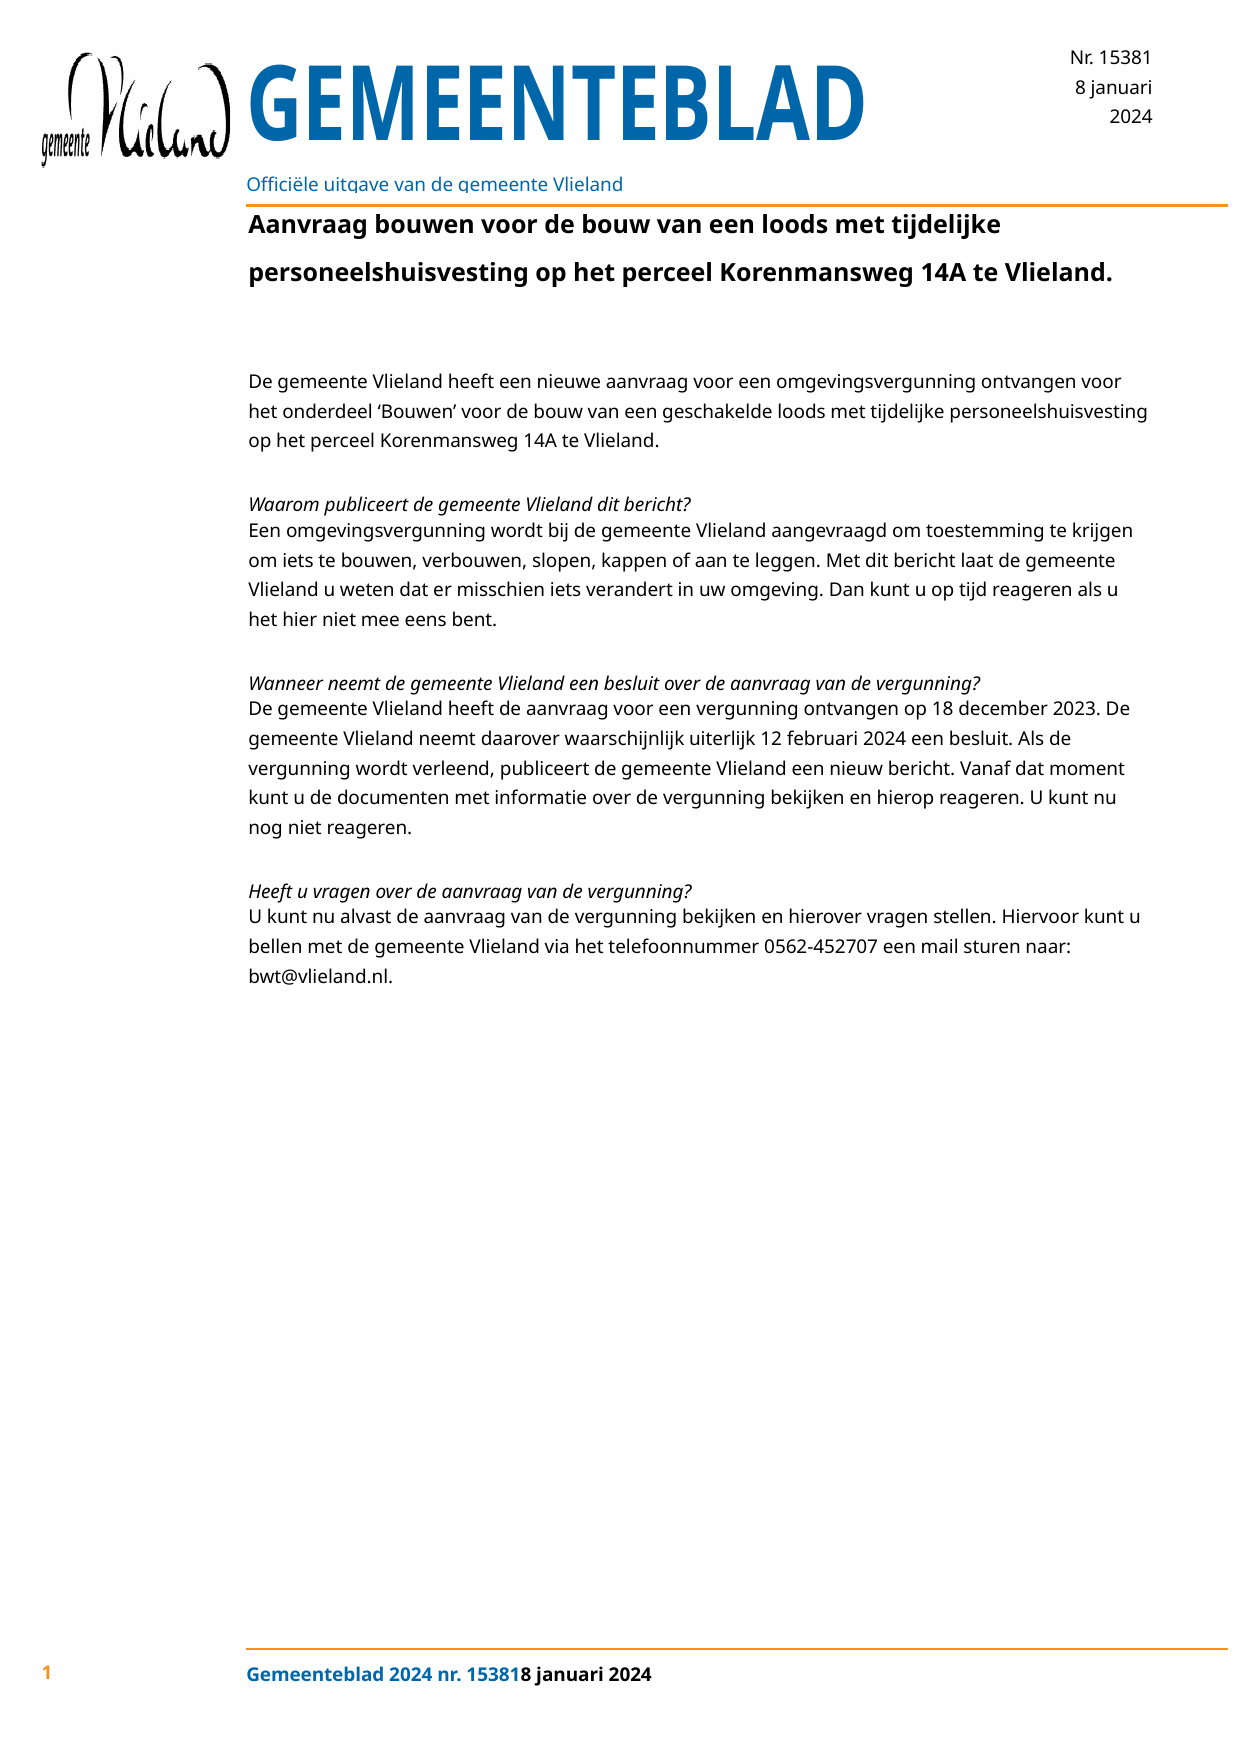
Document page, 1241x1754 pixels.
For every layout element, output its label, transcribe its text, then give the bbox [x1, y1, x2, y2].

text Aanvraag bouwen voor de bouw van een loods met tijdelijke personeelshuisvesting op het perceel Korenmansweg 14A te Vlieland. [248, 207, 1152, 288]
text De gemeente Vlieland heeft een nieuwe aanvraag voor een omgevingsvergunning ontvangen voor het onderdeel ‘Bouwen’ voor de bouw van een geschakelde loods met tijdelijke personeelshuisvesting op het perceel Korenmansweg 14A te Vlieland. [248, 368, 1152, 453]
text Wanneer neemt de gemeente Vlieland een besluit over de aanvraag van de vergunning? [248, 670, 1152, 696]
picture [41, 47, 231, 172]
text De gemeente Vlieland heeft de aanvraag voor een vergunning ontvangen op 18 december 2023. De gemeente Vlieland neemt daarover waarschijnlijk uiterlijk 12 februari 2024 een besluit. Als de vergunning wordt verleend, publiceert de gemeente Vlieland een nieuw bericht. Vanaf dat moment kunt u de documenten met informatie over de vergunning bekijken en hierop reageren. U kunt nu nog niet reageren. [248, 696, 1152, 840]
text U kunt nu alvast de aanvraag van de vergunning bekijken en hierover vragen stellen. Hiervoor kunt u bellen met de gemeente Vlieland via het telefoonnummer 0562-452707 een mail sturen naar: bwt@vlieland.nl. [248, 904, 1152, 988]
text Waarom publiceert de gemeente Vlieland dit bericht? [248, 491, 1152, 517]
text Heeft u vragen over de aanvraag van de vergunning? [248, 878, 1152, 904]
text Een omgevingsvergunning wordt bij de gemeente Vlieland aangevraagd om toestemming te krijgen om iets te bouwen, verbouwen, slopen, kappen of aan te leggen. Met dit bericht laat de gemeente Vlieland u weten dat er misschien iets verandert in uw omgeving. Dan kunt u op tijd reageren als u het hier niet mee eens bent. [248, 517, 1152, 632]
